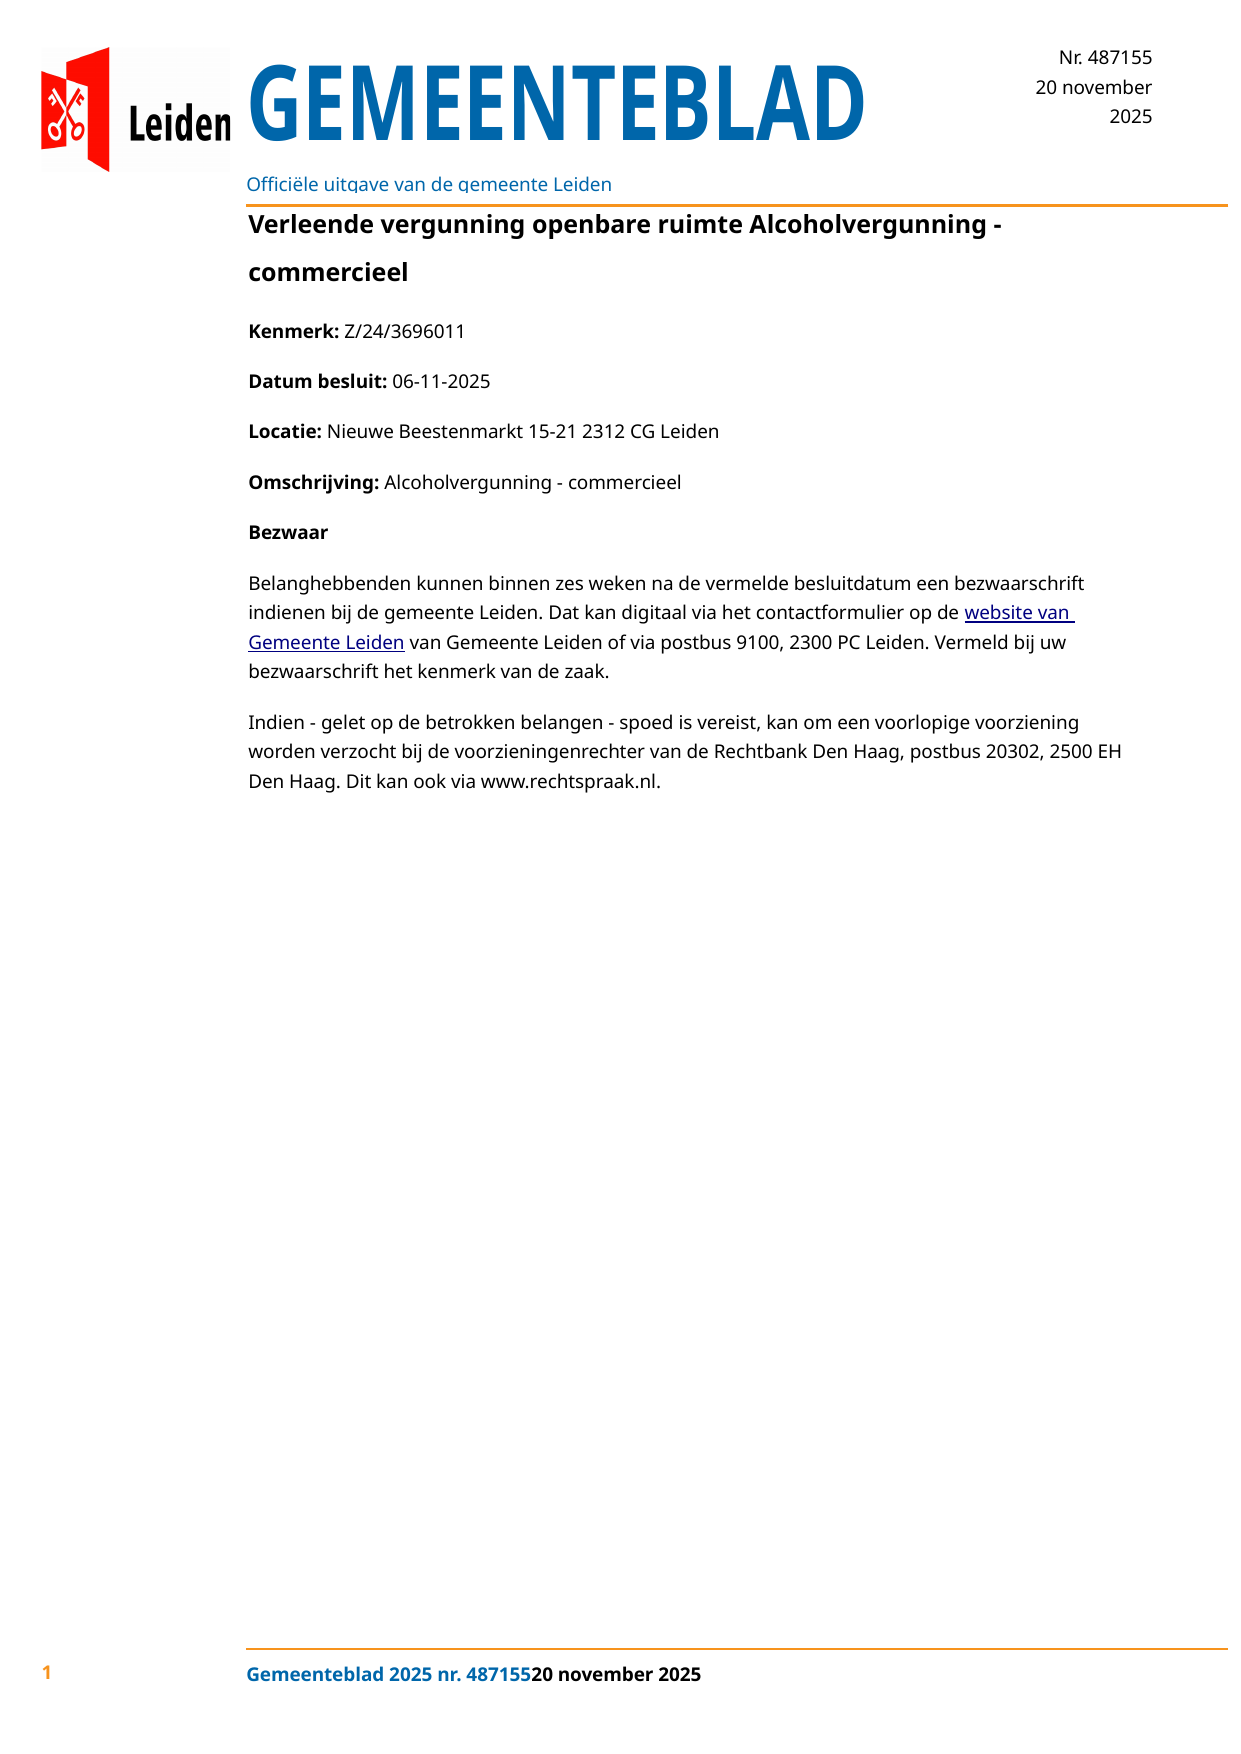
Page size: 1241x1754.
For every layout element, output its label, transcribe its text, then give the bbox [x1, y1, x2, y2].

text Indien - gelet op de betrokken belangen - spoed is vereist, kan om een voorlopige voorziening worden verzocht bij de voorzieningenrechter van de Rechtbank Den Haag, postbus 20302, 2500 EH Den Haag. Dit kan ook via www.rechtspraak.nl. [248, 709, 1152, 794]
text Belanghebbenden kunnen binnen zes weken na de vermelde besluitdatum een bezwaarschrift indienen bij de gemeente Leiden. Dat kan digitaal via het contactformulier op de website van Gemeente Leiden van Gemeente Leiden of via postbus 9100, 2300 PC Leiden. Vermeld bij uw bezwaarschrift het kenmerk van de zaak. [248, 570, 1152, 684]
text Bezwaar [248, 519, 1152, 545]
text Datum besluit: 06-11-2025 [248, 368, 1152, 394]
text Kenmerk: Z/24/3696011 [248, 318, 1152, 344]
text Locatie: Nieuwe Beestenmarkt 15-21 2312 CG Leiden [248, 419, 1152, 444]
text Omschrijving: Alcoholvergunning - commercieel [248, 469, 1152, 495]
text Verleende vergunning openbare ruimte Alcoholvergunning - commercieel [248, 207, 1152, 288]
picture [41, 47, 231, 172]
